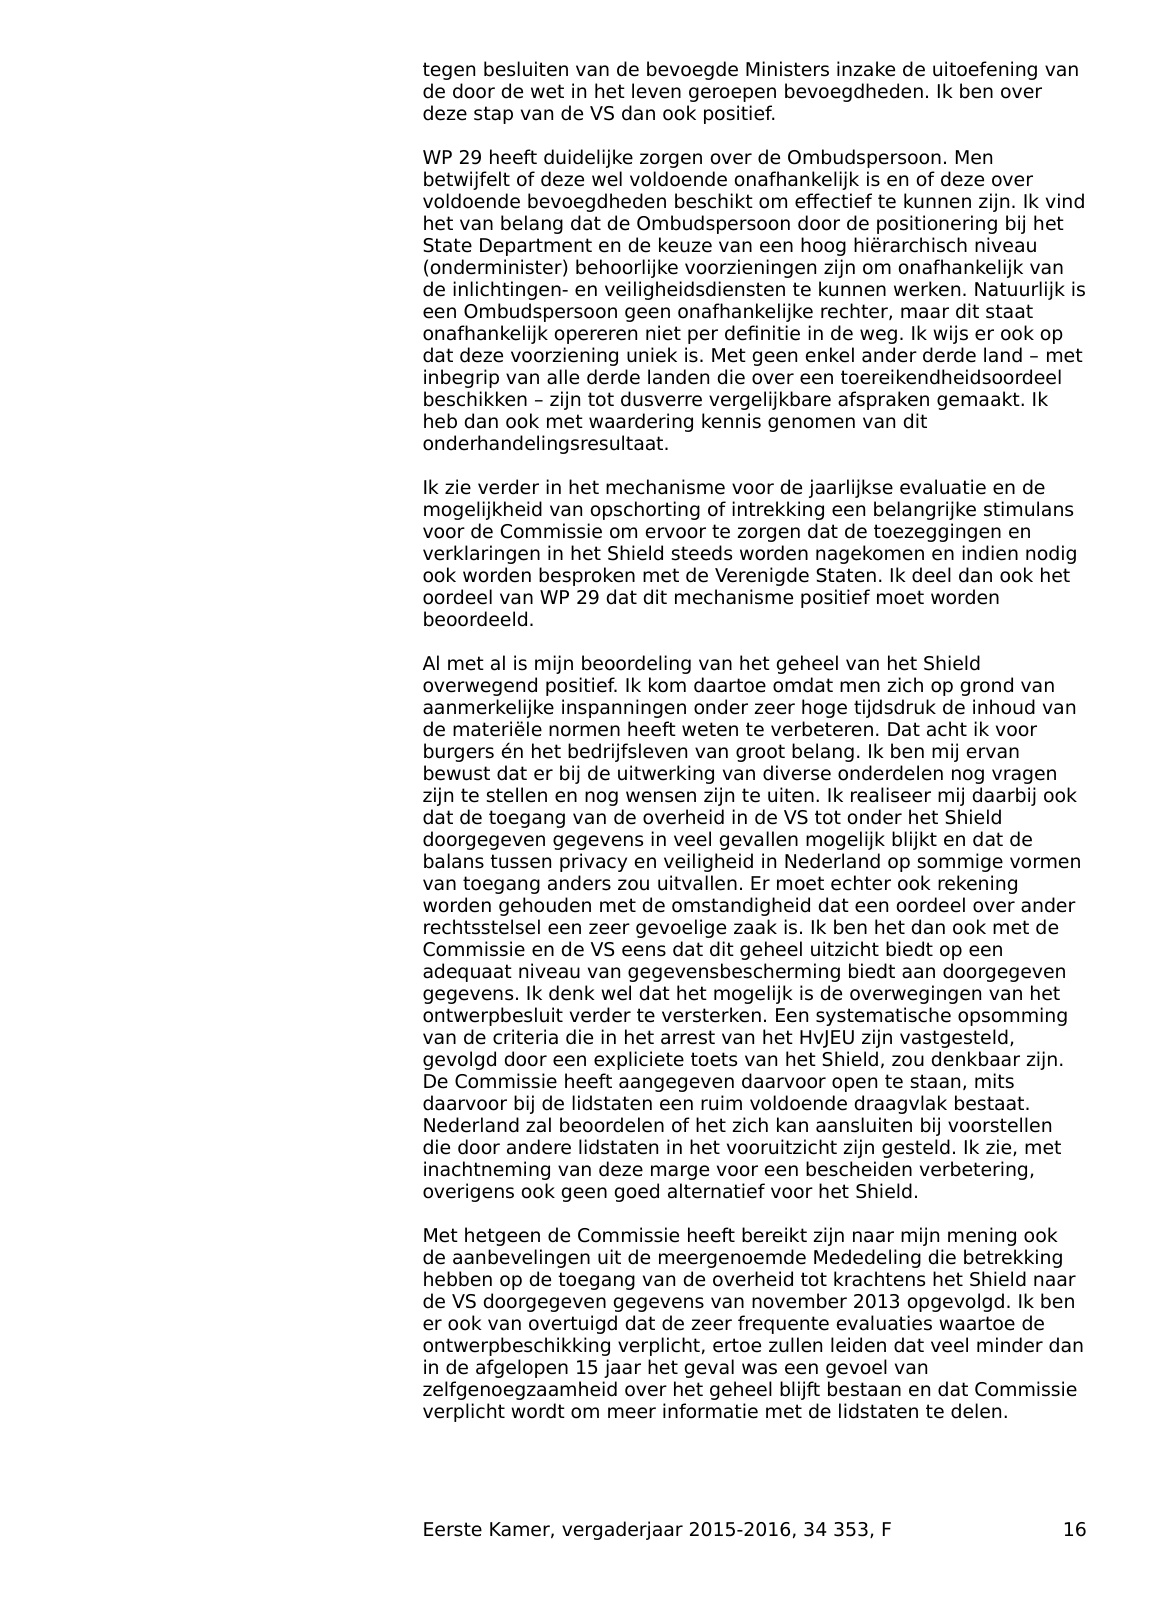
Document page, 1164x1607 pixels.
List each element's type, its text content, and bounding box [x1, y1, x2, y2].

text tegen besluiten van de bevoegde Ministers inzake de uitoefening van de door de wet in het leven geroepen bevoegdheden. Ik ben over deze stap van de VS dan ook positief. [422, 59, 1087, 125]
text Met hetgeen de Commissie heeft bereikt zijn naar mijn mening ook de aanbevelingen uit de meergenoemde Mededeling die betrekking hebben op de toegang van de overheid tot krachtens het Shield naar de VS doorgegeven gegevens van november 2013 opgevolgd. Ik ben er ook van overtuigd dat de zeer frequente evaluaties waartoe de ontwerpbeschikking verplicht, ertoe zullen leiden dat veel minder dan in de afgelopen 15 jaar het geval was een gevoel van zelfgenoegzaamheid over het geheel blijft bestaan en dat Commissie verplicht wordt om meer informatie met de lidstaten te delen. [422, 1225, 1087, 1423]
text WP 29 heeft duidelijke zorgen over de Ombudspersoon. Men betwijfelt of deze wel voldoende onafhankelijk is en of deze over voldoende bevoegdheden beschikt om effectief te kunnen zijn. Ik vind het van belang dat de Ombudspersoon door de positionering bij het State Department en de keuze van een hoog hiërarchisch niveau (onderminister) behoorlijke voorzieningen zijn om onafhankelijk van de inlichtingen- en veiligheidsdiensten te kunnen werken. Natuurlijk is een Ombudspersoon geen onafhankelijke rechter, maar dit staat onafhankelijk opereren niet per definitie in de weg. Ik wijs er ook op dat deze voorziening uniek is. Met geen enkel ander derde land – met inbegrip van alle derde landen die over een toereikendheidsoordeel beschikken – zijn tot dusverre vergelijkbare afspraken gemaakt. Ik heb dan ook met waardering kennis genomen van dit onderhandelingsresultaat. [422, 147, 1087, 455]
text Al met al is mijn beoordeling van het geheel van het Shield overwegend positief. Ik kom daartoe omdat men zich op grond van aanmerkelijke inspanningen onder zeer hoge tijdsdruk de inhoud van de materiële normen heeft weten te verbeteren. Dat acht ik voor burgers én het bedrijfsleven van groot belang. Ik ben mij ervan bewust dat er bij de uitwerking van diverse onderdelen nog vragen zijn te stellen en nog wensen zijn te uiten. Ik realiseer mij daarbij ook dat de toegang van de overheid in de VS tot onder het Shield doorgegeven gegevens in veel gevallen mogelijk blijkt en dat de balans tussen privacy en veiligheid in Nederland op sommige vormen van toegang anders zou uitvallen. Er moet echter ook rekening worden gehouden met de omstandigheid dat een oordeel over ander rechtsstelsel een zeer gevoelige zaak is. Ik ben het dan ook met de Commissie en de VS eens dat dit geheel uitzicht biedt op een adequaat niveau van gegevensbescherming biedt aan doorgegeven gegevens. Ik denk wel dat het mogelijk is de overwegingen van het ontwerpbesluit verder te versterken. Een systematische opsomming van de criteria die in het arrest van het HvJEU zijn vastgesteld, gevolgd door een expliciete toets van het Shield, zou denkbaar zijn. De Commissie heeft aangegeven daarvoor open te staan, mits daarvoor bij de lidstaten een ruim voldoende draagvlak bestaat. Nederland zal beoordelen of het zich kan aansluiten bij voorstellen die door andere lidstaten in het vooruitzicht zijn gesteld. Ik zie, met inachtneming van deze marge voor een bescheiden verbetering, overigens ook geen goed alternatief voor het Shield. [422, 653, 1087, 1203]
text Ik zie verder in het mechanisme voor de jaarlijkse evaluatie en de mogelijkheid van opschorting of intrekking een belangrijke stimulans voor de Commissie om ervoor te zorgen dat de toezeggingen en verklaringen in het Shield steeds worden nagekomen en indien nodig ook worden besproken met de Verenigde Staten. Ik deel dan ook het oordeel van WP 29 dat dit mechanisme positief moet worden beoordeeld. [422, 477, 1087, 631]
